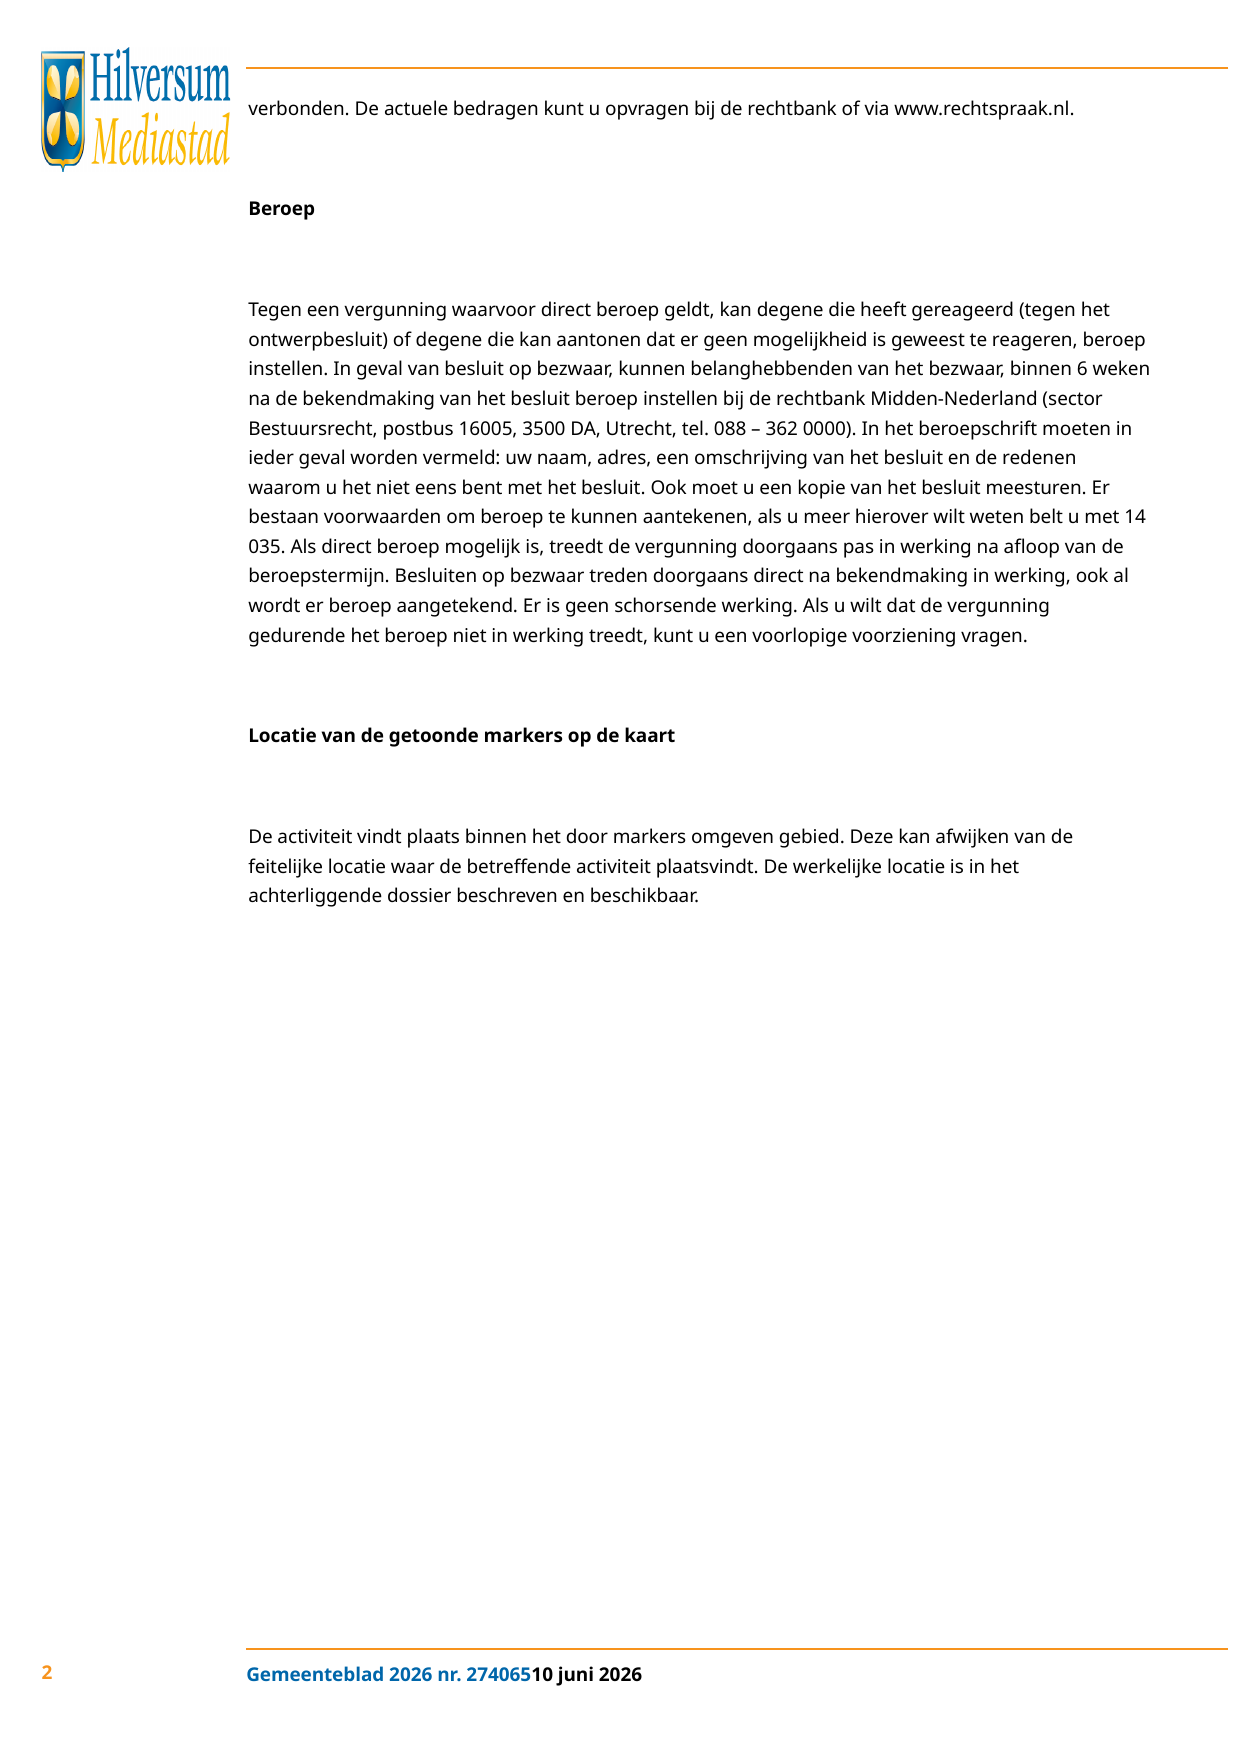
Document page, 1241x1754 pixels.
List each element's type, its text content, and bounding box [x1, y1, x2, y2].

text De activiteit vindt plaats binnen het door markers omgeven gebied. Deze kan afwijken van de feitelijke locatie waar de betreffende activiteit plaatsvindt. De werkelijke locatie is in het achterliggende dossier beschreven en beschikbaar. [248, 823, 1152, 908]
text Tegen een vergunning waarvoor direct beroep geldt, kan degene die heeft gereageerd (tegen het ontwerpbesluit) of degene die kan aantonen dat er geen mogelijkheid is geweest te reageren, beroep instellen. In geval van besluit op bezwaar, kunnen belanghebbenden van het bezwaar, binnen 6 weken na de bekendmaking van het besluit beroep instellen bij de rechtbank Midden-Nederland (sector Bestuursrecht, postbus 16005, 3500 DA, Utrecht, tel. 088 – 362 0000). In het beroepschrift moeten in ieder geval worden vermeld: uw naam, adres, een omschrijving van het besluit en de redenen waarom u het niet eens bent met het besluit. Ook moet u een kopie van het besluit meesturen. Er bestaan voorwaarden om beroep te kunnen aantekenen, als u meer hierover wilt weten belt u met 14 035. Als direct beroep mogelijk is, treedt de vergunning doorgaans pas in werking na afloop van de beroepstermijn. Besluiten op bezwaar treden doorgaans direct na bekendmaking in werking, ook al wordt er beroep aangetekend. Er is geen schorsende werking. Als u wilt dat de vergunning gedurende het beroep niet in werking treedt, kunt u een voorlopige voorziening vragen. [248, 296, 1152, 648]
text Locatie van de getoonde markers op de kaart [248, 723, 1152, 748]
text verbonden. De actuele bedragen kunt u opvragen bij de rechtbank of via www.rechtspraak.nl. [248, 95, 1152, 121]
text Beroep [248, 196, 1152, 221]
picture [41, 47, 231, 172]
